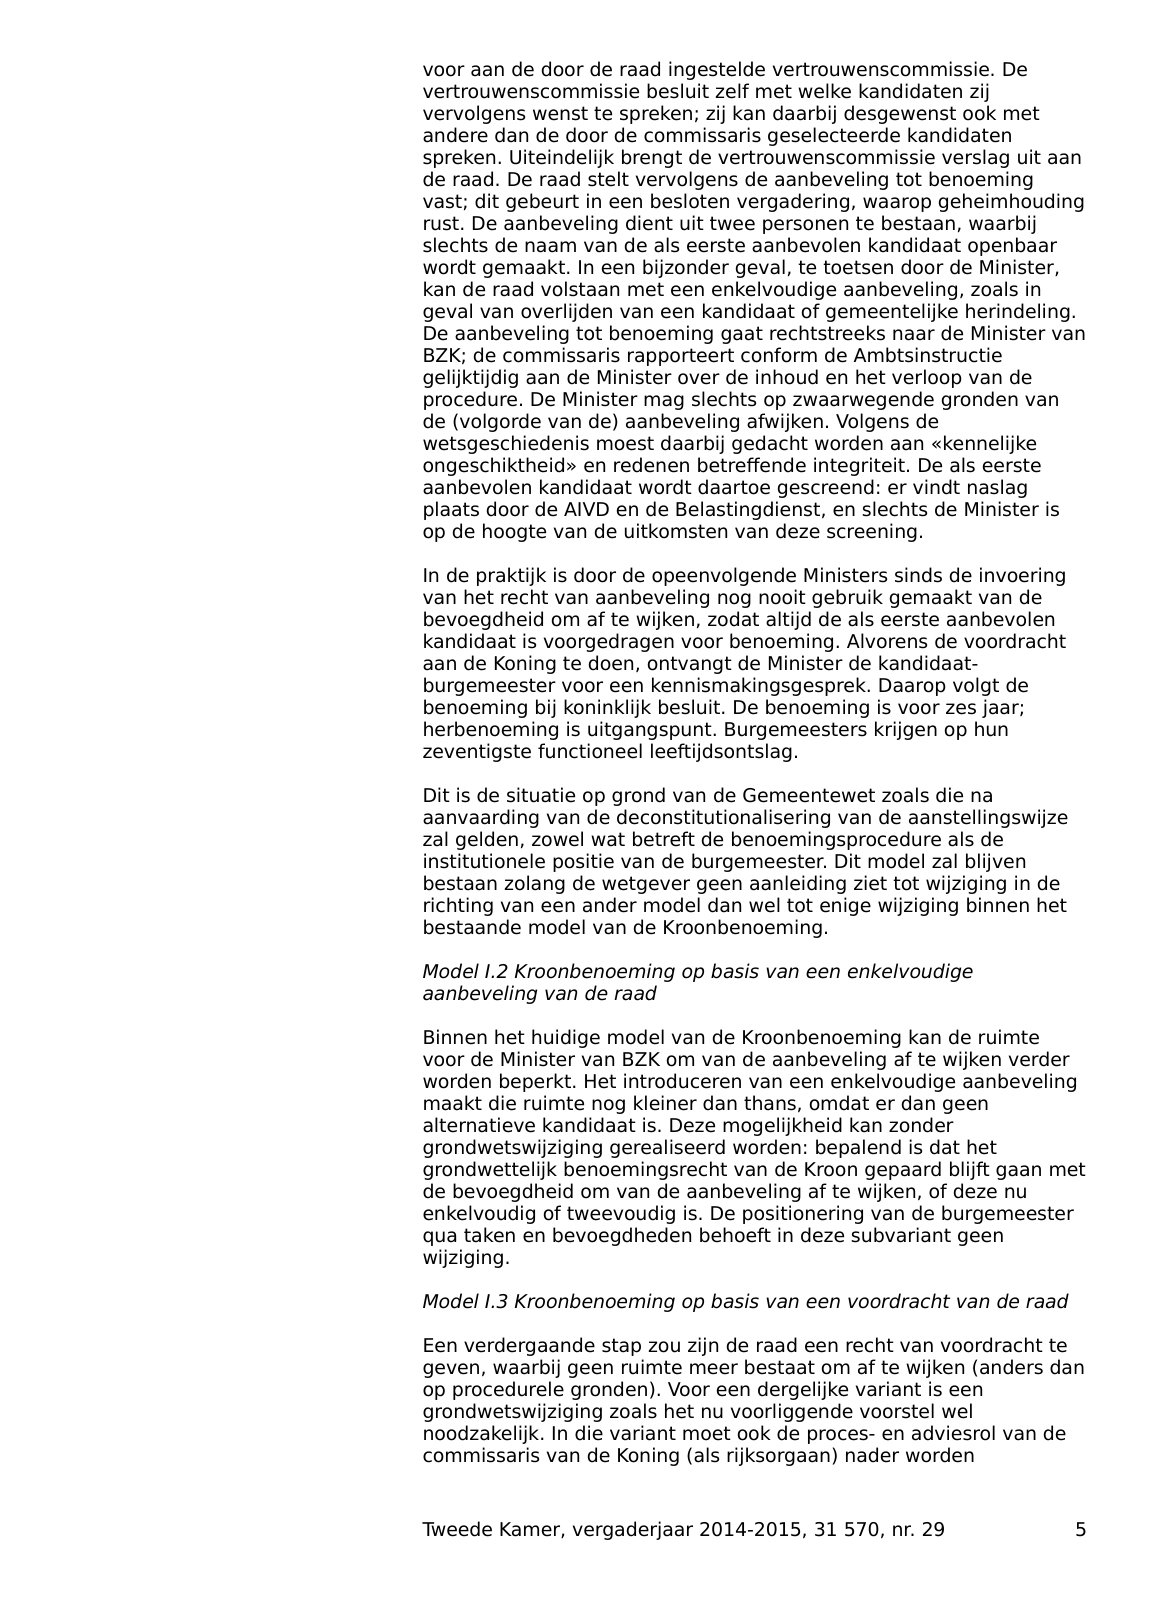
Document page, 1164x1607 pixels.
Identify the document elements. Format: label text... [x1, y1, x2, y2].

text In de praktijk is door de opeenvolgende Ministers sinds de invoering van het recht van aanbeveling nog nooit gebruik gemaakt van de bevoegdheid om af te wijken, zodat altijd de als eerste aanbevolen kandidaat is voorgedragen voor benoeming. Alvorens de voordracht aan de Koning te doen, ontvangt de Minister de kandidaat-burgemeester voor een kennismakingsgesprek. Daarop volgt de benoeming bij koninklijk besluit. De benoeming is voor zes jaar; herbenoeming is uitgangspunt. Burgemeesters krijgen op hun zeventigste functioneel leeftijdsontslag. [422, 565, 1087, 763]
text Een verdergaande stap zou zijn de raad een recht van voordracht te geven, waarbij geen ruimte meer bestaat om af te wijken (anders dan op procedurele gronden). Voor een dergelijke variant is een grondwetswijziging zoals het nu voorliggende voorstel wel noodzakelijk. In die variant moet ook de proces- en adviesrol van de commissaris van de Koning (als rijksorgaan) nader worden [422, 1335, 1087, 1467]
text Binnen het huidige model van de Kroonbenoeming kan de ruimte voor de Minister van BZK om van de aanbeveling af te wijken verder worden beperkt. Het introduceren van een enkelvoudige aanbeveling maakt die ruimte nog kleiner dan thans, omdat er dan geen alternatieve kandidaat is. Deze mogelijkheid kan zonder grondwetswijziging gerealiseerd worden: bepalend is dat het grondwettelijk benoemingsrecht van de Kroon gepaard blijft gaan met de bevoegdheid om van de aanbeveling af te wijken, of deze nu enkelvoudig of tweevoudig is. De positionering van de burgemeester qua taken en bevoegdheden behoeft in deze subvariant geen wijziging. [422, 1027, 1087, 1269]
text Dit is de situatie op grond van de Gemeentewet zoals die na aanvaarding van de deconstitutionalisering van de aanstellingswijze zal gelden, zowel wat betreft de benoemingsprocedure als de institutionele positie van de burgemeester. Dit model zal blijven bestaan zolang de wetgever geen aanleiding ziet tot wijziging in de richting van een ander model dan wel tot enige wijziging binnen het bestaande model van de Kroonbenoeming. [422, 785, 1087, 939]
subtitle Model I.2 Kroonbenoeming op basis van een enkelvoudige aanbeveling van de raad [422, 961, 1087, 1005]
subtitle Model I.3 Kroonbenoeming op basis van een voordracht van de raad [422, 1291, 1087, 1313]
text voor aan de door de raad ingestelde vertrouwenscommissie. De vertrouwenscommissie besluit zelf met welke kandidaten zij vervolgens wenst te spreken; zij kan daarbij desgewenst ook met andere dan de door de commissaris geselecteerde kandidaten spreken. Uiteindelijk brengt de vertrouwenscommissie verslag uit aan de raad. De raad stelt vervolgens de aanbeveling tot benoeming vast; dit gebeurt in een besloten vergadering, waarop geheimhouding rust. De aanbeveling dient uit twee personen te bestaan, waarbij slechts de naam van de als eerste aanbevolen kandidaat openbaar wordt gemaakt. In een bijzonder geval, te toetsen door de Minister, kan de raad volstaan met een enkelvoudige aanbeveling, zoals in geval van overlijden van een kandidaat of gemeentelijke herindeling. De aanbeveling tot benoeming gaat rechtstreeks naar de Minister van BZK; de commissaris rapporteert conform de Ambtsinstructie gelijktijdig aan de Minister over de inhoud en het verloop van de procedure. De Minister mag slechts op zwaarwegende gronden van de (volgorde van de) aanbeveling afwijken. Volgens de wetsgeschiedenis moest daarbij gedacht worden aan «kennelijke ongeschiktheid» en redenen betreffende integriteit. De als eerste aanbevolen kandidaat wordt daartoe gescreend: er vindt naslag plaats door de AIVD en de Belastingdienst, en slechts de Minister is op de hoogte van de uitkomsten van deze screening. [422, 59, 1087, 543]
